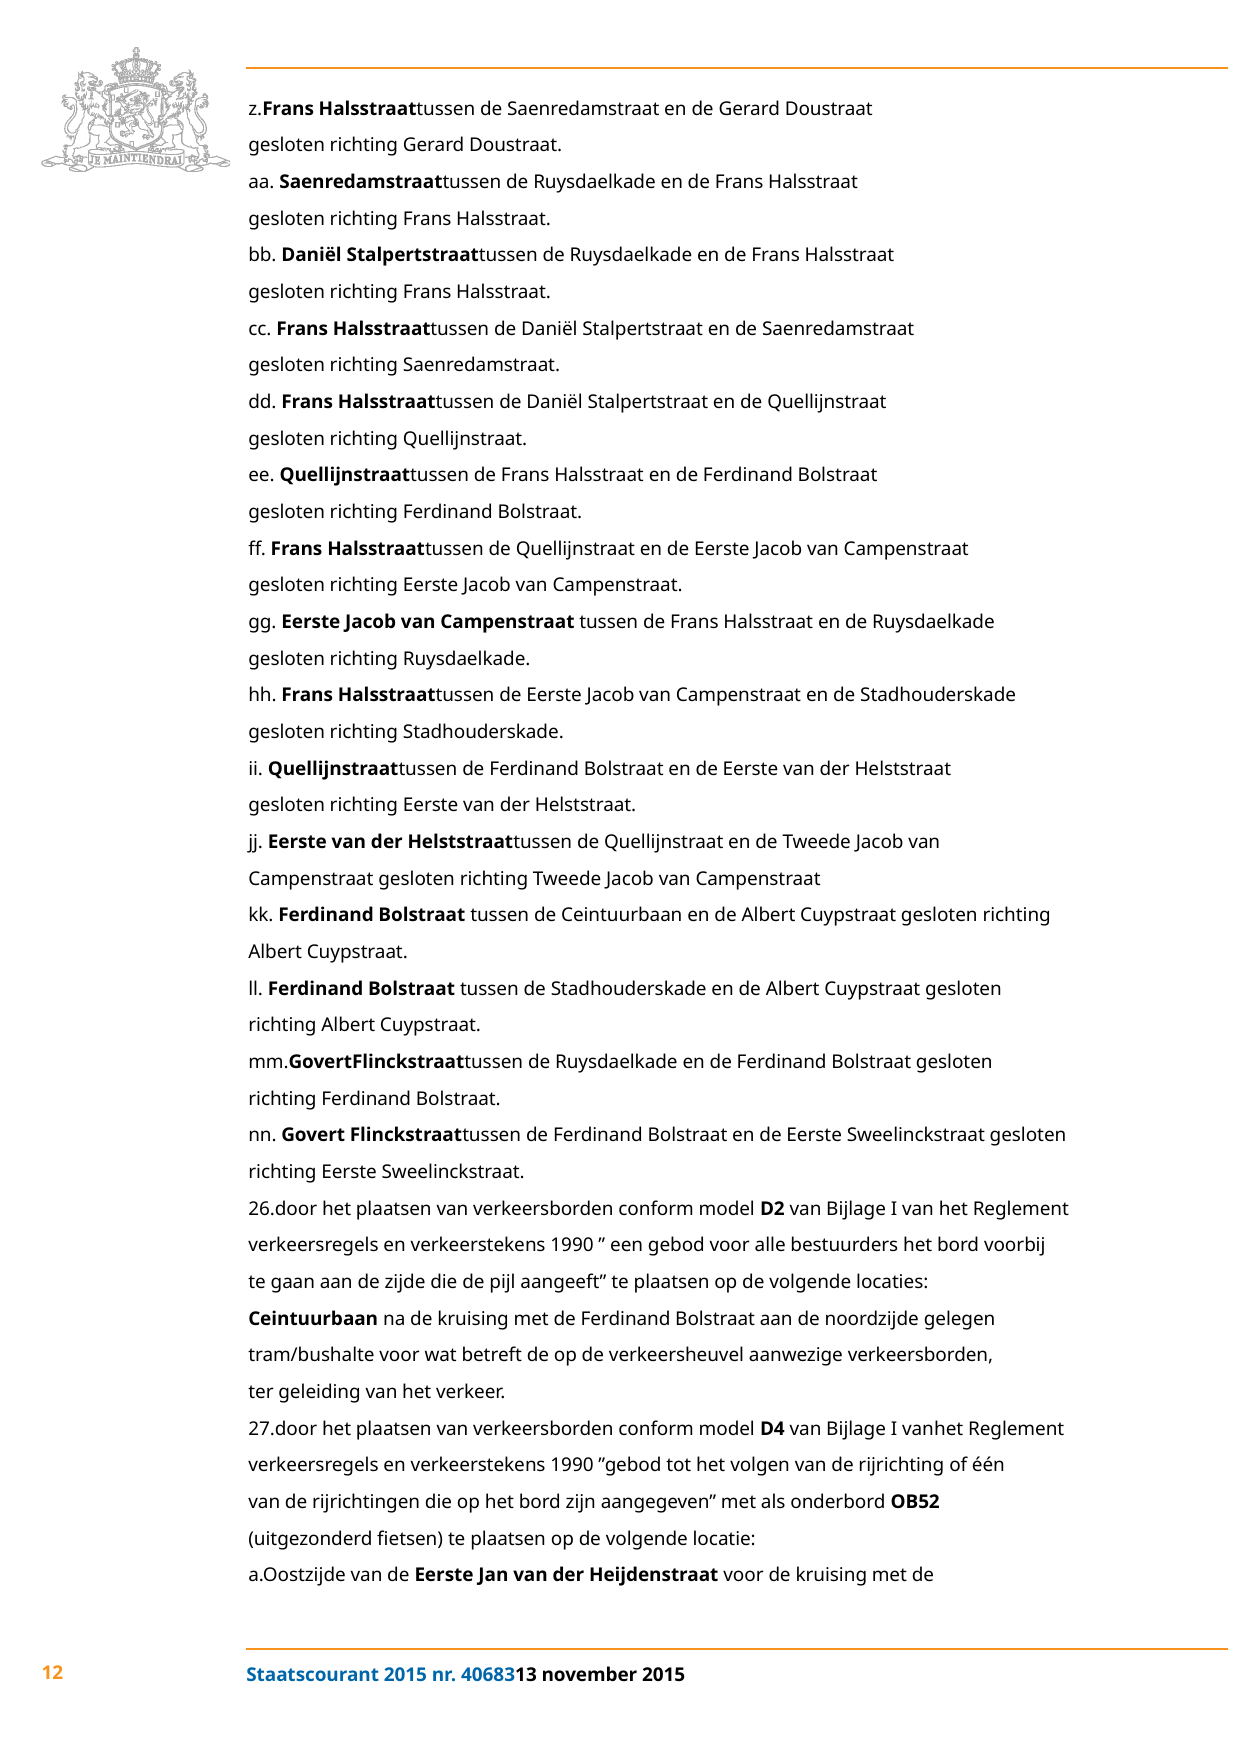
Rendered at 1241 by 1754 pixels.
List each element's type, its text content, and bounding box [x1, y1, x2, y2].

picture [41, 47, 231, 172]
text richting Eerste Sweelinckstraat. [248, 1158, 1152, 1184]
text gesloten richting Eerste Jacob van Campenstraat. [248, 571, 1152, 597]
text gesloten richting Frans Halsstraat. [248, 278, 1152, 304]
text dd. Frans Halsstraattussen de Daniël Stalpertstraat en de Quellijnstraat [248, 388, 1152, 414]
text gesloten richting Ferdinand Bolstraat. [248, 498, 1152, 524]
text gesloten richting Stadhouderskade. [248, 718, 1152, 744]
text gg. Eerste Jacob van Campenstraat tussen de Frans Halsstraat en de Ruysdaelkade [248, 608, 1152, 634]
text bb. Daniël Stalpertstraattussen de Ruysdaelkade en de Frans Halsstraat [248, 241, 1152, 267]
text van de rijrichtingen die op het bord zijn aangegeven” met als onderbord OB52 [248, 1488, 1152, 1514]
text ff. Frans Halsstraattussen de Quellijnstraat en de Eerste Jacob van Campenstraat [248, 535, 1152, 561]
text gesloten richting Ruysdaelkade. [248, 645, 1152, 671]
text verkeersregels en verkeerstekens 1990 ” een gebod voor alle bestuurders het bord voorbij [248, 1231, 1152, 1257]
text jj. Eerste van der Helststraattussen de Quellijnstraat en de Tweede Jacob van [248, 828, 1152, 854]
text z.Frans Halsstraattussen de Saenredamstraat en de Gerard Doustraat [248, 95, 1152, 121]
text te gaan aan de zijde die de pijl aangeeft” te plaatsen op de volgende locaties: [248, 1268, 1152, 1294]
text gesloten richting Frans Halsstraat. [248, 205, 1152, 231]
text ll. Ferdinand Bolstraat tussen de Stadhouderskade en de Albert Cuypstraat gesloten [248, 975, 1152, 1001]
text Ceintuurbaan na de kruising met de Ferdinand Bolstraat aan de noordzijde gelegen [248, 1305, 1152, 1331]
text cc. Frans Halsstraattussen de Daniël Stalpertstraat en de Saenredamstraat [248, 315, 1152, 341]
text Campenstraat gesloten richting Tweede Jacob van Campenstraat [248, 865, 1152, 891]
text verkeersregels en verkeerstekens 1990 ”gebod tot het volgen van de rijrichting of één [248, 1451, 1152, 1477]
text ee. Quellijnstraattussen de Frans Halsstraat en de Ferdinand Bolstraat [248, 461, 1152, 487]
text (uitgezonderd fietsen) te plaatsen op de volgende locatie: [248, 1525, 1152, 1551]
text richting Ferdinand Bolstraat. [248, 1085, 1152, 1111]
text ii. Quellijnstraattussen de Ferdinand Bolstraat en de Eerste van der Helststraat [248, 755, 1152, 781]
text 27.door het plaatsen van verkeersborden conform model D4 van Bijlage I vanhet Reglement [248, 1415, 1152, 1441]
text kk. Ferdinand Bolstraat tussen de Ceintuurbaan en de Albert Cuypstraat gesloten richting [248, 901, 1152, 927]
text hh. Frans Halsstraattussen de Eerste Jacob van Campenstraat en de Stadhouderskade [248, 681, 1152, 707]
text richting Albert Cuypstraat. [248, 1011, 1152, 1037]
text nn. Govert Flinckstraattussen de Ferdinand Bolstraat en de Eerste Sweelinckstraat gesloten [248, 1121, 1152, 1147]
text gesloten richting Saenredamstraat. [248, 351, 1152, 377]
text a.Oostzijde van de Eerste Jan van der Heijdenstraat voor de kruising met de [248, 1561, 1152, 1587]
text tram/bushalte voor wat betreft de op de verkeersheuvel aanwezige verkeersborden, [248, 1341, 1152, 1367]
text gesloten richting Quellijnstraat. [248, 425, 1152, 451]
text gesloten richting Gerard Doustraat. [248, 131, 1152, 157]
text Albert Cuypstraat. [248, 938, 1152, 964]
text gesloten richting Eerste van der Helststraat. [248, 791, 1152, 817]
text aa. Saenredamstraattussen de Ruysdaelkade en de Frans Halsstraat [248, 168, 1152, 194]
text mm.GovertFlinckstraattussen de Ruysdaelkade en de Ferdinand Bolstraat gesloten [248, 1048, 1152, 1074]
text 26.door het plaatsen van verkeersborden conform model D2 van Bijlage I van het Reglement [248, 1195, 1152, 1221]
text ter geleiding van het verkeer. [248, 1378, 1152, 1404]
